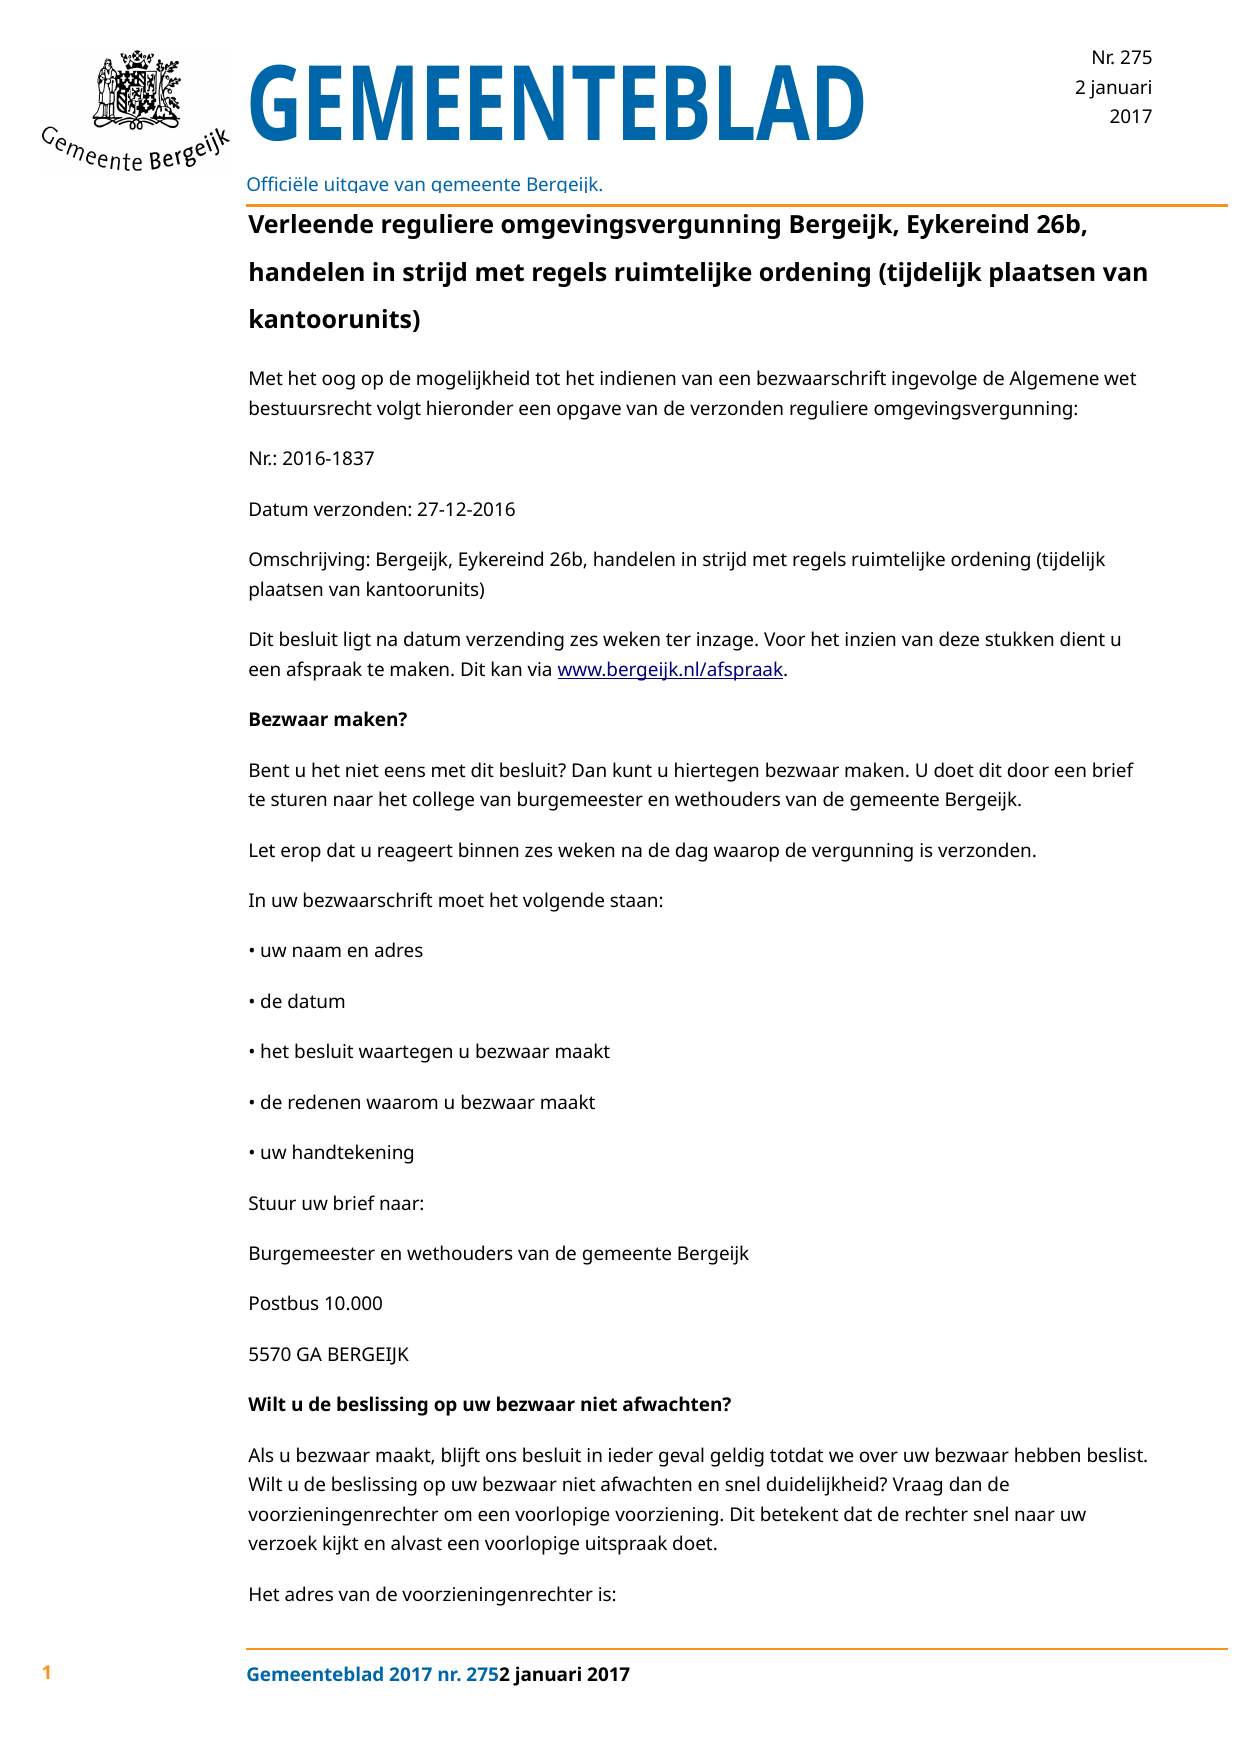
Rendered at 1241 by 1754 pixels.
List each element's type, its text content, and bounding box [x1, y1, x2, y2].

text Dit besluit ligt na datum verzending zes weken ter inzage. Voor het inzien van deze stukken dient u een afspraak te maken. Dit kan via www.bergeijk.nl/afspraak. [248, 626, 1152, 682]
text • de redenen waarom u bezwaar maakt [248, 1089, 1152, 1114]
text Het adres van de voorzieningenrechter is: [248, 1581, 1152, 1607]
text • uw handtekening [248, 1139, 1152, 1165]
text Stuur uw brief naar: [248, 1190, 1152, 1215]
text Wilt u de beslissing op uw bezwaar niet afwachten? [248, 1391, 1152, 1417]
text Verleende reguliere omgevingsvergunning Bergeijk, Eykereind 26b, handelen in strijd met regels ruimtelijke ordening (tijdelijk plaatsen van kantoorunits) [248, 207, 1152, 336]
text Let erop dat u reageert binnen zes weken na de dag waarop de vergunning is verzonden. [248, 837, 1152, 862]
text • het besluit waartegen u bezwaar maakt [248, 1038, 1152, 1064]
text Bezwaar maken? [248, 706, 1152, 732]
text • uw naam en adres [248, 938, 1152, 963]
text Als u bezwaar maakt, blijft ons besluit in ieder geval geldig totdat we over uw bezwaar hebben beslist. Wilt u de beslissing op uw bezwaar niet afwachten en snel duidelijkheid? Vraag dan de voorzieningenrechter om een voorlopige voorziening. Dit betekent dat de rechter snel naar uw verzoek kijkt en alvast een voorlopige uitspraak doet. [248, 1442, 1152, 1556]
text Nr.: 2016-1837 [248, 446, 1152, 471]
picture [41, 47, 231, 172]
text In uw bezwaarschrift moet het volgende staan: [248, 887, 1152, 913]
text Omschrijving: Bergeijk, Eykereind 26b, handelen in strijd met regels ruimtelijke ordening (tijdelijk plaatsen van kantoorunits) [248, 546, 1152, 602]
text 5570 GA BERGEIJK [248, 1341, 1152, 1367]
text • de datum [248, 988, 1152, 1014]
text Burgemeester en wethouders van de gemeente Bergeijk [248, 1240, 1152, 1266]
text Bent u het niet eens met dit besluit? Dan kunt u hiertegen bezwaar maken. U doet dit door een brief te sturen naar het college van burgemeester en wethouders van de gemeente Bergeijk. [248, 757, 1152, 812]
text Postbus 10.000 [248, 1291, 1152, 1316]
text Met het oog op de mogelijkheid tot het indienen van een bezwaarschrift ingevolge de Algemene wet bestuursrecht volgt hieronder een opgave van de verzonden reguliere omgevingsvergunning: [248, 366, 1152, 421]
text Datum verzonden: 27-12-2016 [248, 496, 1152, 522]
